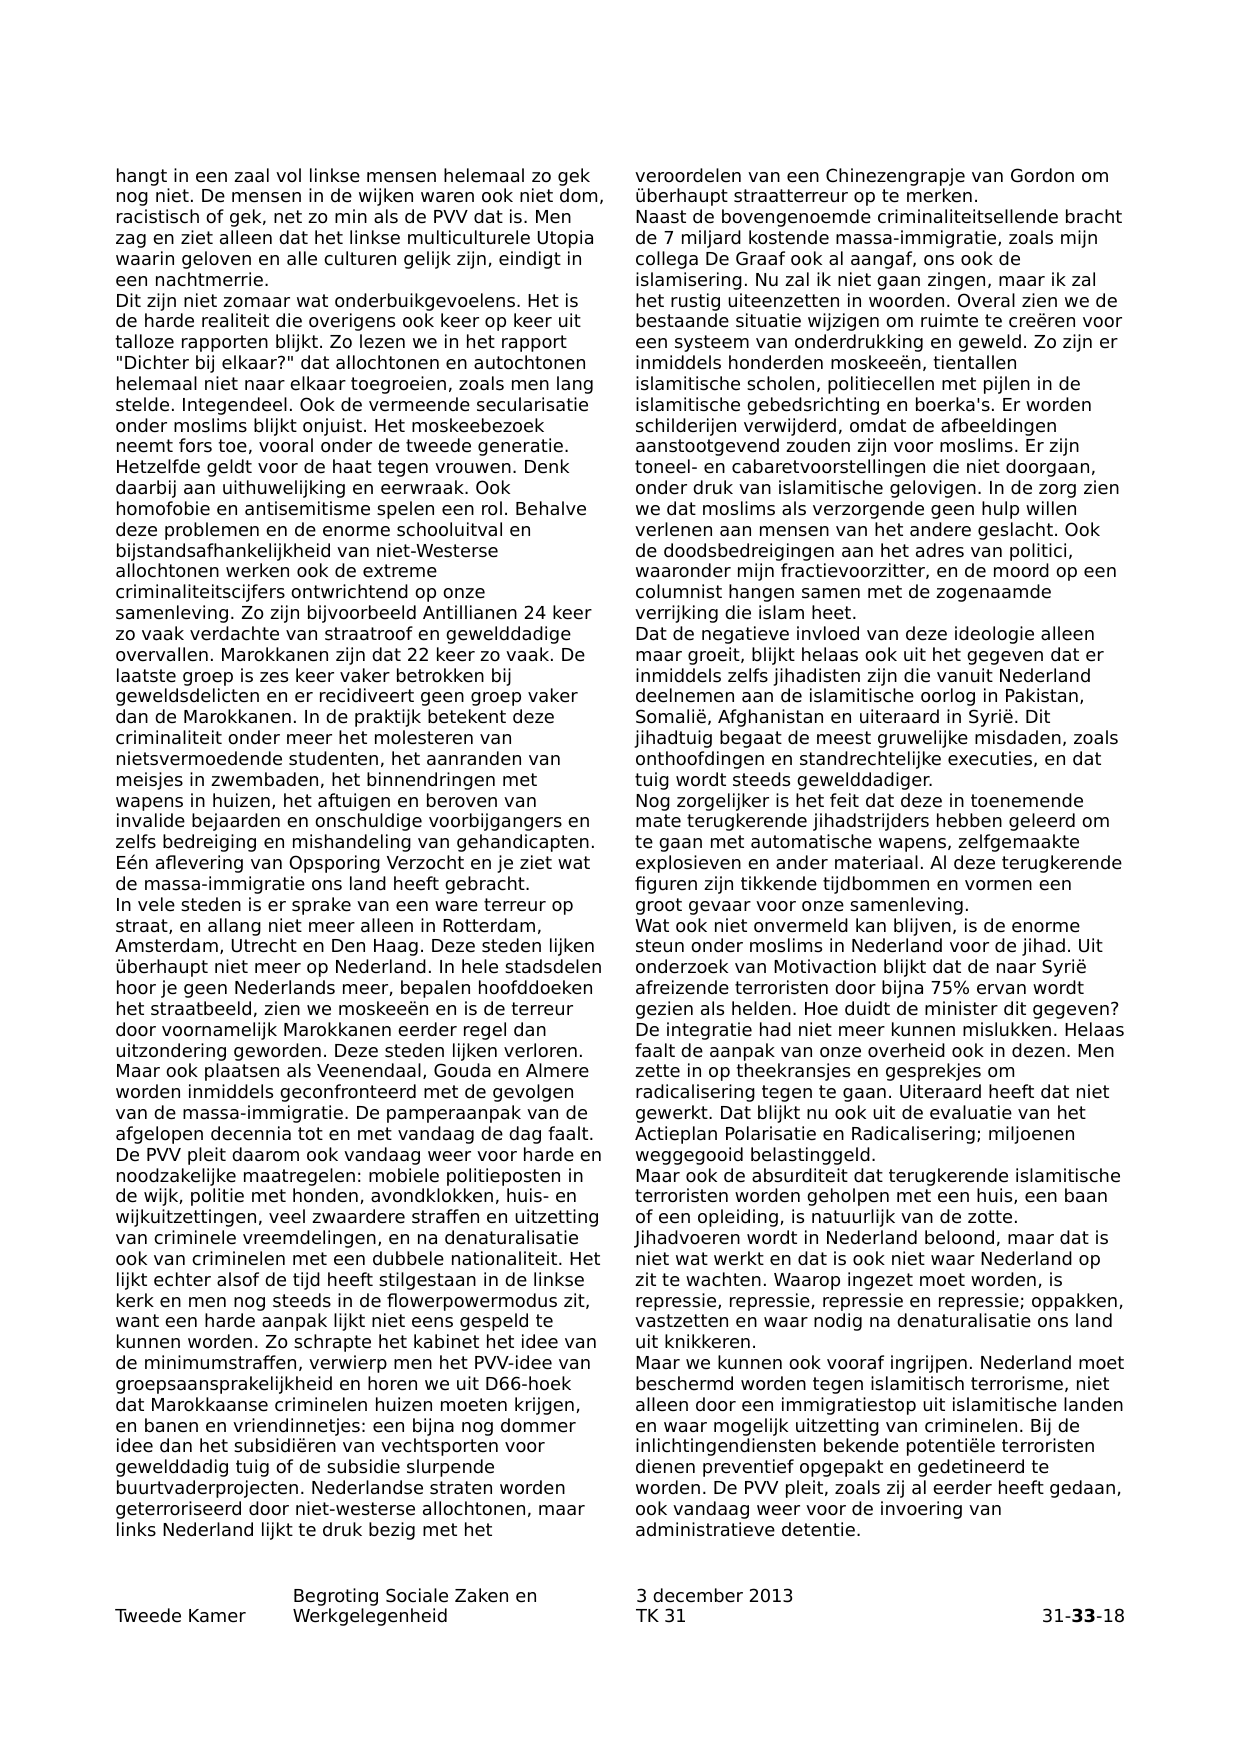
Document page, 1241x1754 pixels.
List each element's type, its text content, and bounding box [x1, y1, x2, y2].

text veroordelen van een Chinezengrapje van Gordon om überhaupt straatterreur op te merken. [635, 165, 1125, 207]
text Dat de negatieve invloed van deze ideologie alleen maar groeit, blijkt helaas ook uit het gegeven dat er inmiddels zelfs jihadisten zijn die vanuit Nederland deelnemen aan de islamitische oorlog in Pakistan, Somalië, Afghanistan en uiteraard in Syrië. Dit jihadtuig begaat de meest gruwelijke misdaden, zoals onthoofdingen en standrechtelijke executies, en dat tuig wordt steeds gewelddadiger. [635, 624, 1125, 790]
text Wat ook niet onvermeld kan blijven, is de enorme steun onder moslims in Nederland voor de jihad. Uit onderzoek van Motivaction blijkt dat de naar Syrië afreizende terroristen door bijna 75% ervan wordt gezien als helden. Hoe duidt de minister dit gegeven? [635, 915, 1125, 1019]
text De integratie had niet meer kunnen mislukken. Helaas faalt de aanpak van onze overheid ook in dezen. Men zette in op theekransjes en gesprekjes om radicalisering tegen te gaan. Uiteraard heeft dat niet gewerkt. Dat blijkt nu ook uit de evaluatie van het Actieplan Polarisatie en Radicalisering; miljoenen weggegooid belastinggeld. [635, 1019, 1125, 1165]
text Maar we kunnen ook vooraf ingrijpen. Nederland moet beschermd worden tegen islamitisch terrorisme, niet alleen door een immigratiestop uit islamitische landen en waar mogelijk uitzetting van criminelen. Bij de inlichtingendiensten bekende potentiële terroristen dienen preventief opgepakt en gedetineerd te worden. De PVV pleit, zoals zij al eerder heeft gedaan, ook vandaag weer voor de invoering van administratieve detentie. [635, 1353, 1125, 1540]
text Maar ook de absurditeit dat terugkerende islamitische terroristen worden geholpen met een huis, een baan of een opleiding, is natuurlijk van de zotte. Jihadvoeren wordt in Nederland beloond, maar dat is niet wat werkt en dat is ook niet waar Nederland op zit te wachten. Waarop ingezet moet worden, is repressie, repressie, repressie en repressie; oppakken, vastzetten en waar nodig na denaturalisatie ons land uit knikkeren. [635, 1165, 1125, 1353]
text Nog zorgelijker is het feit dat deze in toenemende mate terugkerende jihadstrijders hebben geleerd om te gaan met automatische wapens, zelfgemaakte explosieven en ander materiaal. Al deze terugkerende figuren zijn tikkende tijdbommen en vormen een groot gevaar voor onze samenleving. [635, 790, 1125, 915]
text Dit zijn niet zomaar wat onderbuikgevoelens. Het is de harde realiteit die overigens ook keer op keer uit talloze rapporten blijkt. Zo lezen we in het rapport "Dichter bij elkaar?" dat allochtonen en autochtonen helemaal niet naar elkaar toegroeien, zoals men lang stelde. Integendeel. Ook de vermeende secularisatie onder moslims blijkt onjuist. Het moskeebezoek neemt fors toe, vooral onder de tweede generatie. Hetzelfde geldt voor de haat tegen vrouwen. Denk daarbij aan uithuwelijking en eerwraak. Ook homofobie en antisemitisme spelen een rol. Behalve deze problemen en de enorme schooluitval en bijstandsafhankelijkheid van niet-Westerse allochtonen werken ook de extreme criminaliteitscijfers ontwrichtend op onze samenleving. Zo zijn bijvoorbeeld Antillianen 24 keer zo vaak verdachte van straatroof en gewelddadige overvallen. Marokkanen zijn dat 22 keer zo vaak. De laatste groep is zes keer vaker betrokken bij geweldsdelicten en er recidiveert geen groep vaker dan de Marokkanen. In de praktijk betekent deze criminaliteit onder meer het molesteren van nietsvermoedende studenten, het aanranden van meisjes in zwembaden, het binnendringen met wapens in huizen, het aftuigen en beroven van invalide bejaarden en onschuldige voorbijgangers en zelfs bedreiging en mishandeling van gehandicapten. Eén aflevering van Opsporing Verzocht en je ziet wat de massa-immigratie ons land heeft gebracht. [115, 290, 605, 894]
text hangt in een zaal vol linkse mensen helemaal zo gek nog niet. De mensen in de wijken waren ook niet dom, racistisch of gek, net zo min als de PVV dat is. Men zag en ziet alleen dat het linkse multiculturele Utopia waarin geloven en alle culturen gelijk zijn, eindigt in een nachtmerrie. [115, 165, 605, 290]
text In vele steden is er sprake van een ware terreur op straat, en allang niet meer alleen in Rotterdam, Amsterdam, Utrecht en Den Haag. Deze steden lijken überhaupt niet meer op Nederland. In hele stadsdelen hoor je geen Nederlands meer, bepalen hoofddoeken het straatbeeld, zien we moskeeën en is de terreur door voornamelijk Marokkanen eerder regel dan uitzondering geworden. Deze steden lijken verloren. Maar ook plaatsen als Veenendaal, Gouda en Almere worden inmiddels geconfronteerd met de gevolgen van de massa-immigratie. De pamperaanpak van de afgelopen decennia tot en met vandaag de dag faalt. De PVV pleit daarom ook vandaag weer voor harde en noodzakelijke maatregelen: mobiele politieposten in de wijk, politie met honden, avondklokken, huis- en wijkuitzettingen, veel zwaardere straffen en uitzetting van criminele vreemdelingen, en na denaturalisatie ook van criminelen met een dubbele nationaliteit. Het lijkt echter alsof de tijd heeft stilgestaan in de linkse kerk en men nog steeds in de flowerpowermodus zit, want een harde aanpak lijkt niet eens gespeld te kunnen worden. Zo schrapte het kabinet het idee van de minimumstraffen, verwierp men het PVV-idee van groepsaansprakelijkheid en horen we uit D66-hoek dat Marokkaanse criminelen huizen moeten krijgen, en banen en vriendinnetjes: een bijna nog dommer idee dan het subsidiëren van vechtsporten voor gewelddadig tuig of de subsidie slurpende buurtvaderprojecten. Nederlandse straten worden geterroriseerd door niet-westerse allochtonen, maar links Nederland lijkt te druk bezig met het [115, 894, 605, 1540]
text Naast de bovengenoemde criminaliteitsellende bracht de 7 miljard kostende massa-immigratie, zoals mijn collega De Graaf ook al aangaf, ons ook de islamisering. Nu zal ik niet gaan zingen, maar ik zal het rustig uiteenzetten in woorden. Overal zien we de bestaande situatie wijzigen om ruimte te creëren voor een systeem van onderdrukking en geweld. Zo zijn er inmiddels honderden moskeeën, tientallen islamitische scholen, politiecellen met pijlen in de islamitische gebedsrichting en boerka's. Er worden schilderijen verwijderd, omdat de afbeeldingen aanstootgevend zouden zijn voor moslims. Er zijn toneel- en cabaretvoorstellingen die niet doorgaan, onder druk van islamitische gelovigen. In de zorg zien we dat moslims als verzorgende geen hulp willen verlenen aan mensen van het andere geslacht. Ook de doodsbedreigingen aan het adres van politici, waaronder mijn fractievoorzitter, en de moord op een columnist hangen samen met de zogenaamde verrijking die islam heet. [635, 207, 1125, 624]
